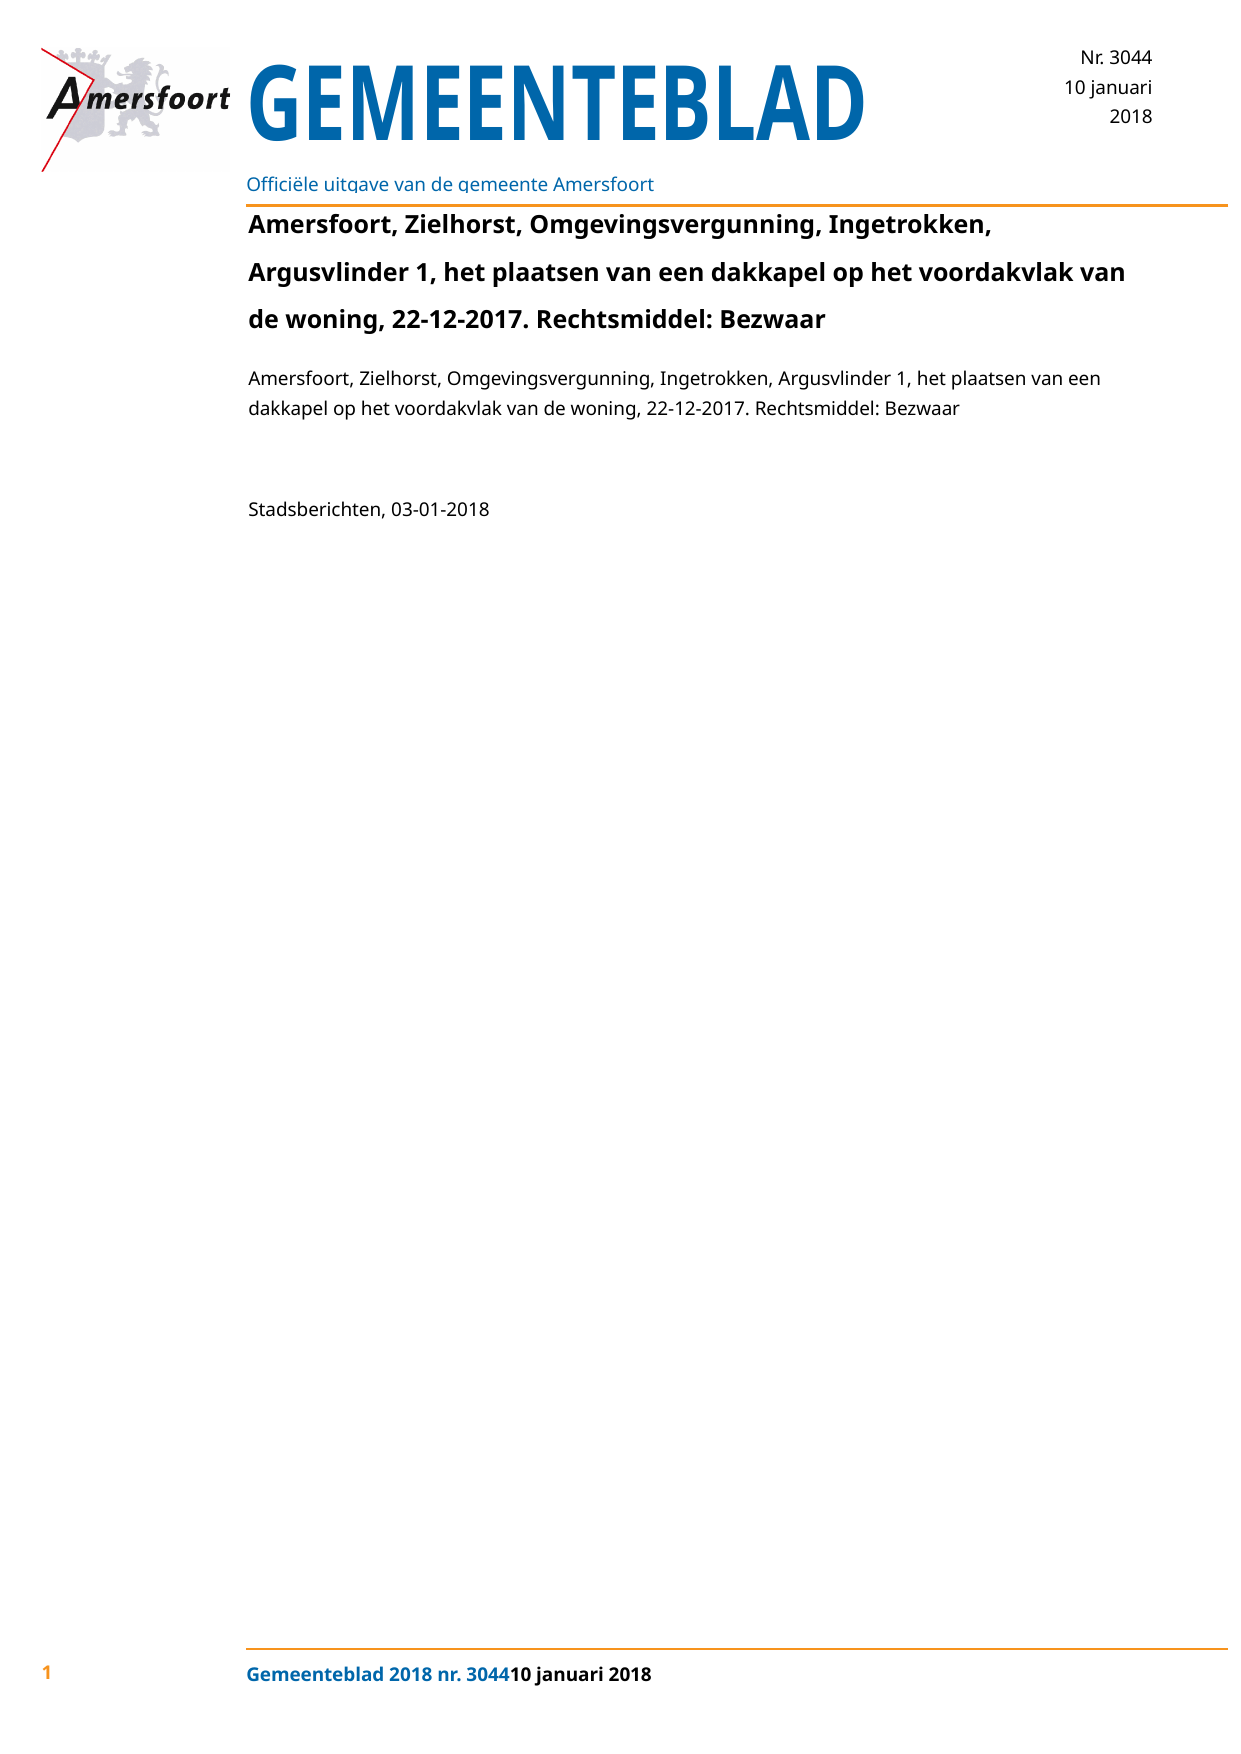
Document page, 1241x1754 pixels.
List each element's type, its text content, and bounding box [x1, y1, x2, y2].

text Amersfoort, Zielhorst, Omgevingsvergunning, Ingetrokken, Argusvlinder 1, het plaatsen van een dakkapel op het voordakvlak van de woning, 22-12-2017. Rechtsmiddel: Bezwaar [248, 207, 1152, 336]
text Stadsberichten, 03-01-2018 [248, 496, 1152, 522]
text Amersfoort, Zielhorst, Omgevingsvergunning, Ingetrokken, Argusvlinder 1, het plaatsen van een dakkapel op het voordakvlak van de woning, 22-12-2017. Rechtsmiddel: Bezwaar [248, 366, 1152, 421]
picture [41, 47, 231, 172]
